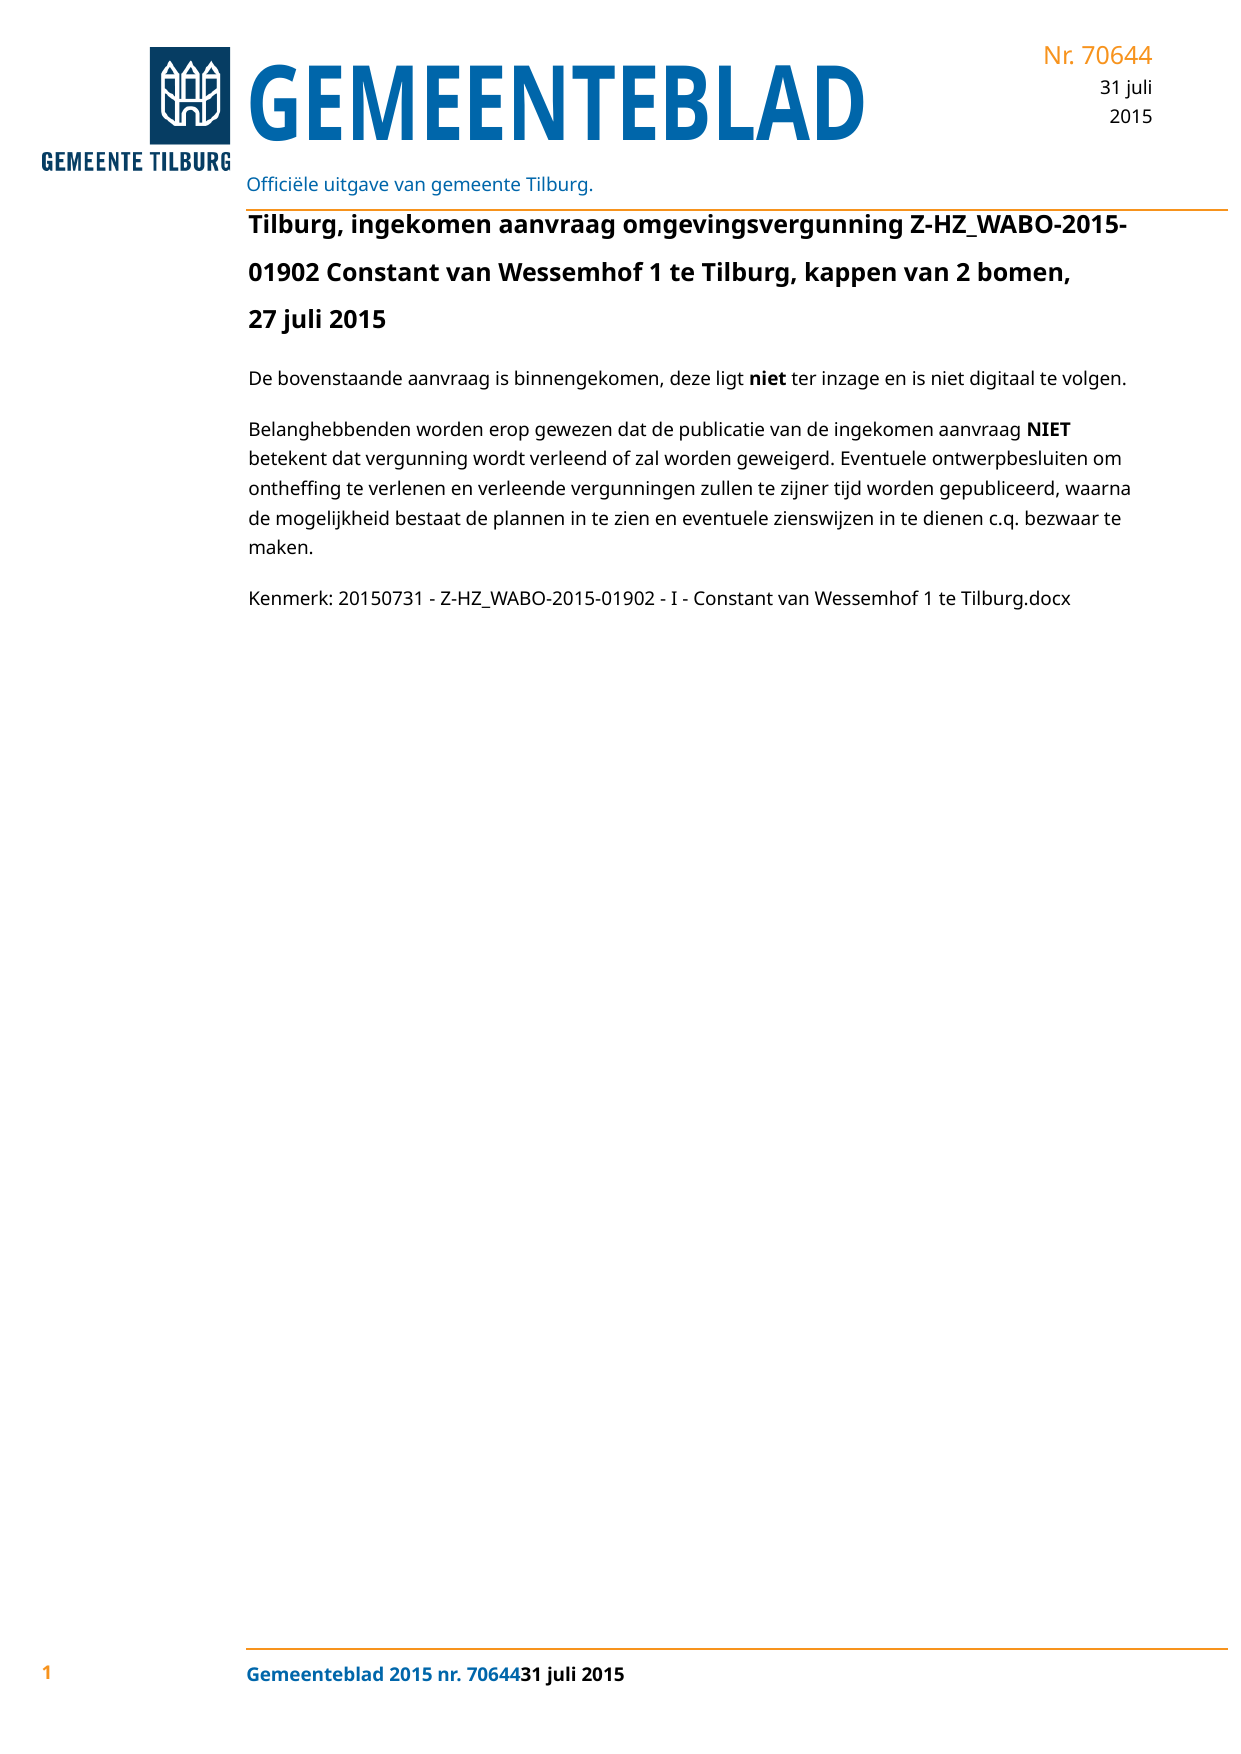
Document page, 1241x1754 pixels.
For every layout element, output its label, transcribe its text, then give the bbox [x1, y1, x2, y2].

picture [41, 47, 231, 172]
text Belanghebbenden worden erop gewezen dat de publicatie van de ingekomen aanvraag NIET betekent dat vergunning wordt verleend of zal worden geweigerd. Eventuele ontwerpbesluiten om ontheffing te verlenen en verleende vergunningen zullen te zijner tijd worden gepubliceerd, waarna de mogelijkheid bestaat de plannen in te zien en eventuele zienswijzen in te dienen c.q. bezwaar te maken. [248, 416, 1152, 560]
text Tilburg, ingekomen aanvraag omgevingsvergunning Z-HZ_WABO-2015-01902 Constant van Wessemhof 1 te Tilburg, kappen van 2 bomen, 27 juli 2015 [248, 211, 1152, 336]
text De bovenstaande aanvraag is binnengekomen, deze ligt niet ter inzage en is niet digitaal te volgen. [248, 366, 1152, 391]
text Kenmerk: 20150731 - Z-HZ_WABO-2015-01902 - I - Constant van Wessemhof 1 te Tilburg.docx [248, 585, 1152, 610]
